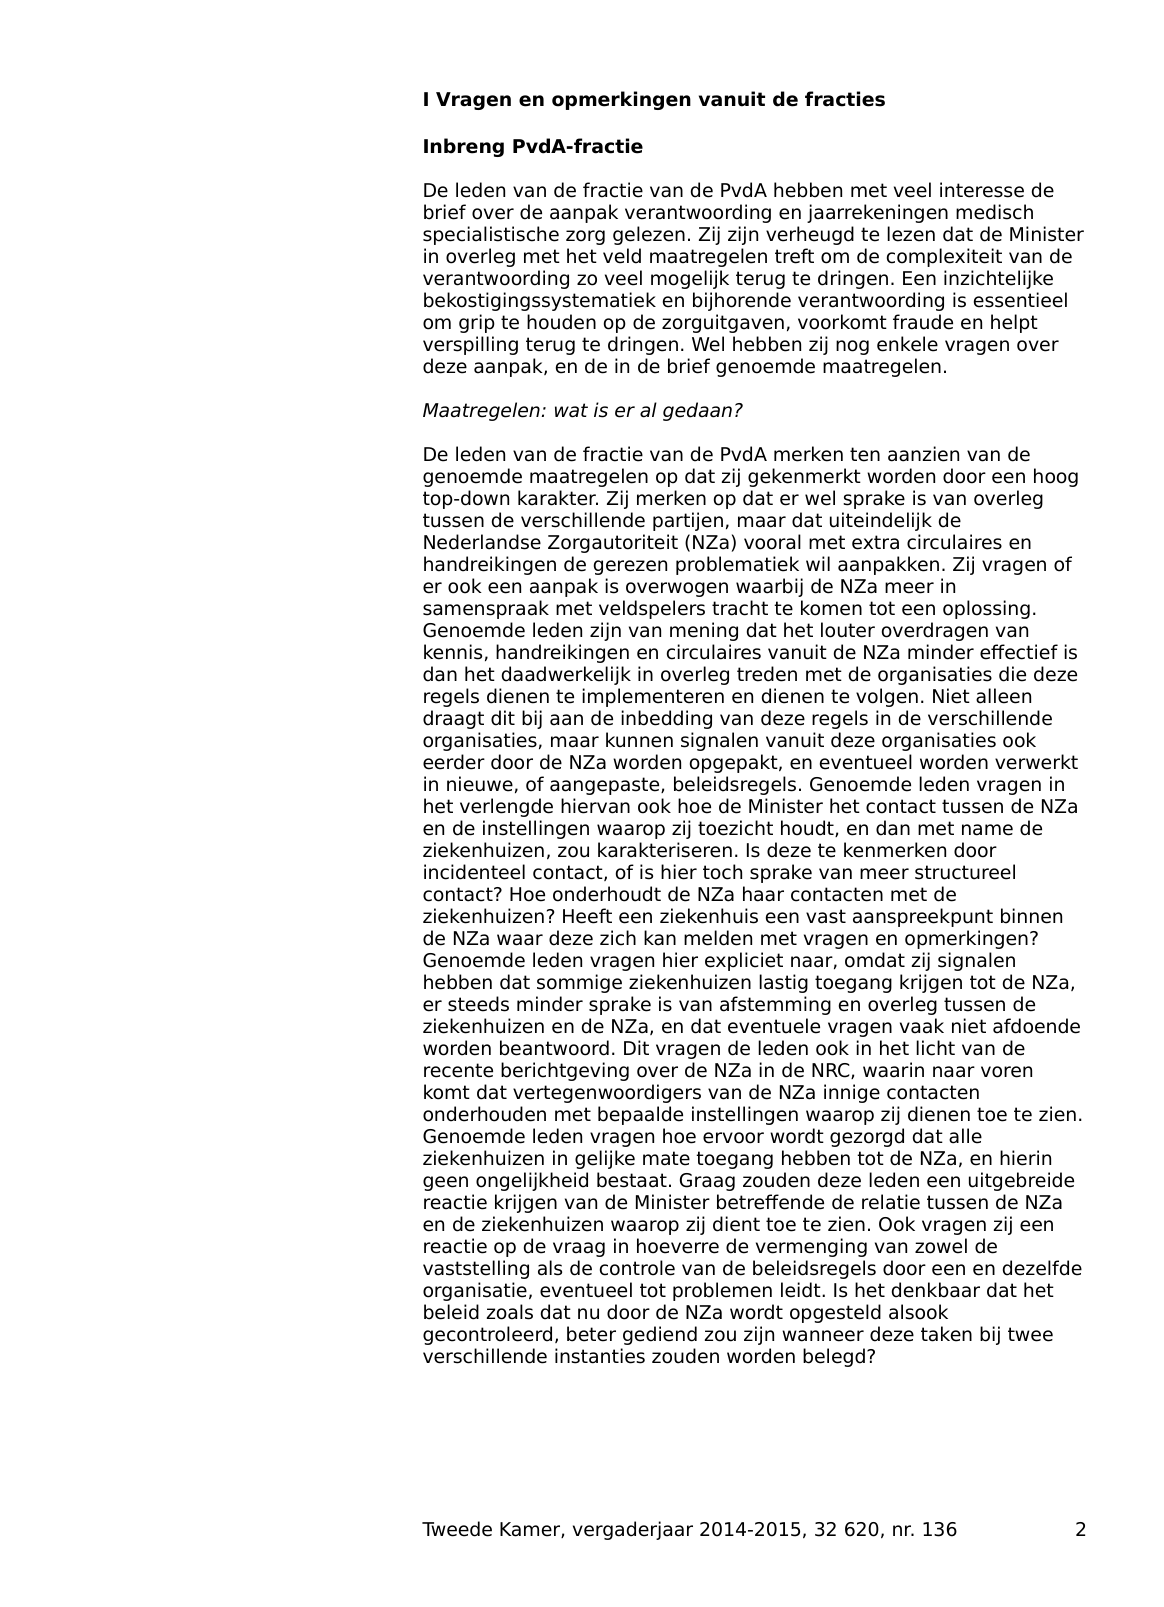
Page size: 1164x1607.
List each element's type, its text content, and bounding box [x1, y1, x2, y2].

subtitle Maatregelen: wat is er al gedaan? [422, 400, 1087, 422]
text De leden van de fractie van de PvdA hebben met veel interesse de brief over de aanpak verantwoording en jaarrekeningen medisch specialistische zorg gelezen. Zij zijn verheugd te lezen dat de Minister in overleg met het veld maatregelen treft om de complexiteit van de verantwoording zo veel mogelijk terug te dringen. Een inzichtelijke bekostigingssystematiek en bijhorende verantwoording is essentieel om grip te houden op de zorguitgaven, voorkomt fraude en helpt verspilling terug te dringen. Wel hebben zij nog enkele vragen over deze aanpak, en de in de brief genoemde maatregelen. [422, 180, 1087, 378]
subtitle I Vragen en opmerkingen vanuit de fracties [422, 89, 1087, 111]
subtitle Inbreng PvdA-fractie [422, 136, 1087, 158]
text De leden van de fractie van de PvdA merken ten aanzien van de genoemde maatregelen op dat zij gekenmerkt worden door een hoog top-down karakter. Zij merken op dat er wel sprake is van overleg tussen de verschillende partijen, maar dat uiteindelijk de Nederlandse Zorgautoriteit (NZa) vooral met extra circulaires en handreikingen de gerezen problematiek wil aanpakken. Zij vragen of er ook een aanpak is overwogen waarbij de NZa meer in samenspraak met veldspelers tracht te komen tot een oplossing. Genoemde leden zijn van mening dat het louter overdragen van kennis, handreikingen en circulaires vanuit de NZa minder effectief is dan het daadwerkelijk in overleg treden met de organisaties die deze regels dienen te implementeren en dienen te volgen. Niet alleen draagt dit bij aan de inbedding van deze regels in de verschillende organisaties, maar kunnen signalen vanuit deze organisaties ook eerder door de NZa worden opgepakt, en eventueel worden verwerkt in nieuwe, of aangepaste, beleidsregels. Genoemde leden vragen in het verlengde hiervan ook hoe de Minister het contact tussen de NZa en de instellingen waarop zij toezicht houdt, en dan met name de ziekenhuizen, zou karakteriseren. Is deze te kenmerken door incidenteel contact, of is hier toch sprake van meer structureel contact? Hoe onderhoudt de NZa haar contacten met de ziekenhuizen? Heeft een ziekenhuis een vast aanspreekpunt binnen de NZa waar deze zich kan melden met vragen en opmerkingen? Genoemde leden vragen hier expliciet naar, omdat zij signalen hebben dat sommige ziekenhuizen lastig toegang krijgen tot de NZa, er steeds minder sprake is van afstemming en overleg tussen de ziekenhuizen en de NZa, en dat eventuele vragen vaak niet afdoende worden beantwoord. Dit vragen de leden ook in het licht van de recente berichtgeving over de NZa in de NRC, waarin naar voren komt dat vertegenwoordigers van de NZa innige contacten onderhouden met bepaalde instellingen waarop zij dienen toe te zien. Genoemde leden vragen hoe ervoor wordt gezorgd dat alle ziekenhuizen in gelijke mate toegang hebben tot de NZa, en hierin geen ongelijkheid bestaat. Graag zouden deze leden een uitgebreide reactie krijgen van de Minister betreffende de relatie tussen de NZa en de ziekenhuizen waarop zij dient toe te zien. Ook vragen zij een reactie op de vraag in hoeverre de vermenging van zowel de vaststelling als de controle van de beleidsregels door een en dezelfde organisatie, eventueel tot problemen leidt. Is het denkbaar dat het beleid zoals dat nu door de NZa wordt opgesteld alsook gecontroleerd, beter gediend zou zijn wanneer deze taken bij twee verschillende instanties zouden worden belegd? [422, 444, 1087, 1367]
